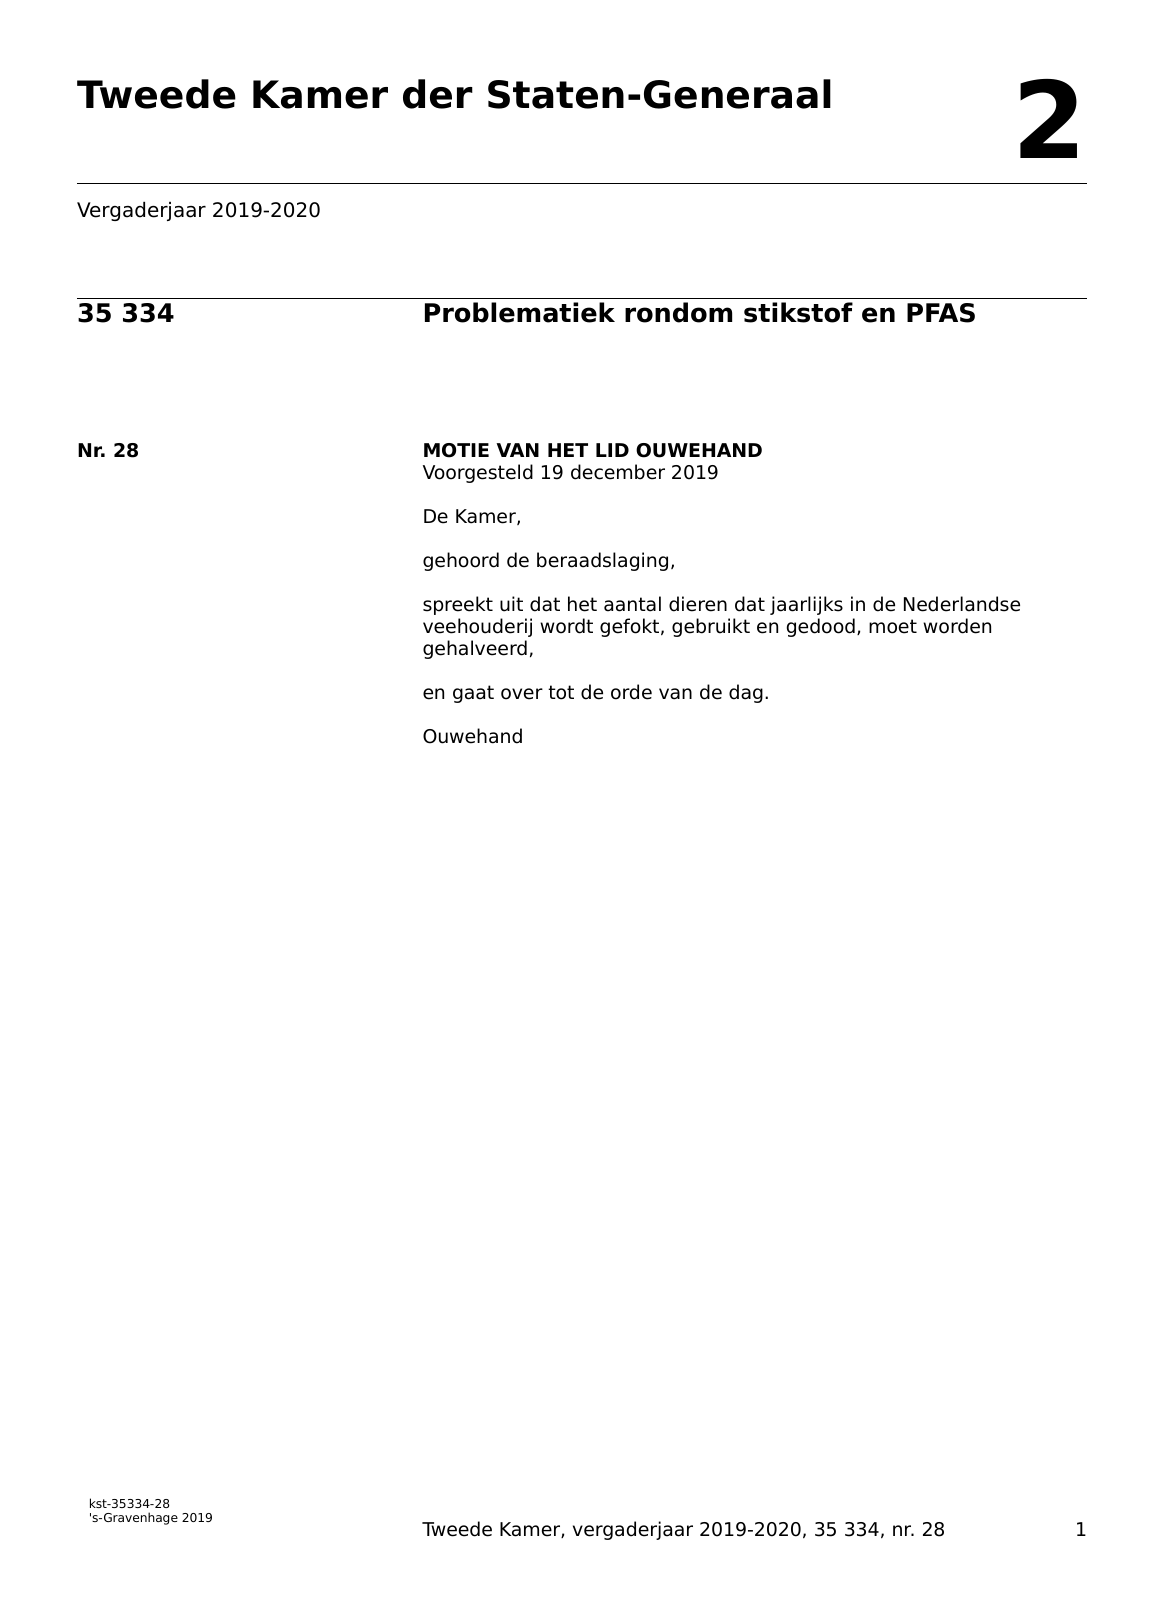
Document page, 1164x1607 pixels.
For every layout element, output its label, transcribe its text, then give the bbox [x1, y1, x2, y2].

text Ouwehand [422, 726, 1087, 748]
subtitle Nr. 28 MOTIE VAN HET LID OUWEHAND [77, 440, 1087, 462]
text spreekt uit dat het aantal dieren dat jaarlijks in de Nederlandse veehouderij wordt gefokt, gebruikt en gedood, moet worden gehalveerd, [422, 594, 1087, 660]
text 's-Gravenhage 2019 [88, 1511, 323, 1525]
table_header Tweede Kamer der Staten-Generaal [77, 59, 886, 183]
table_header 2 [886, 59, 1087, 183]
text gehoord de beraadslaging, [422, 550, 1087, 572]
text kst-35334-28 [88, 1497, 323, 1511]
text Voorgesteld 19 december 2019 [422, 462, 1087, 484]
text en gaat over tot de orde van de dag. [422, 682, 1087, 704]
table_cell Vergaderjaar 2019-2020 [77, 184, 1087, 298]
text De Kamer, [422, 506, 1087, 528]
subtitle 35 334 Problematiek rondom stikstof en PFAS [77, 299, 1087, 329]
